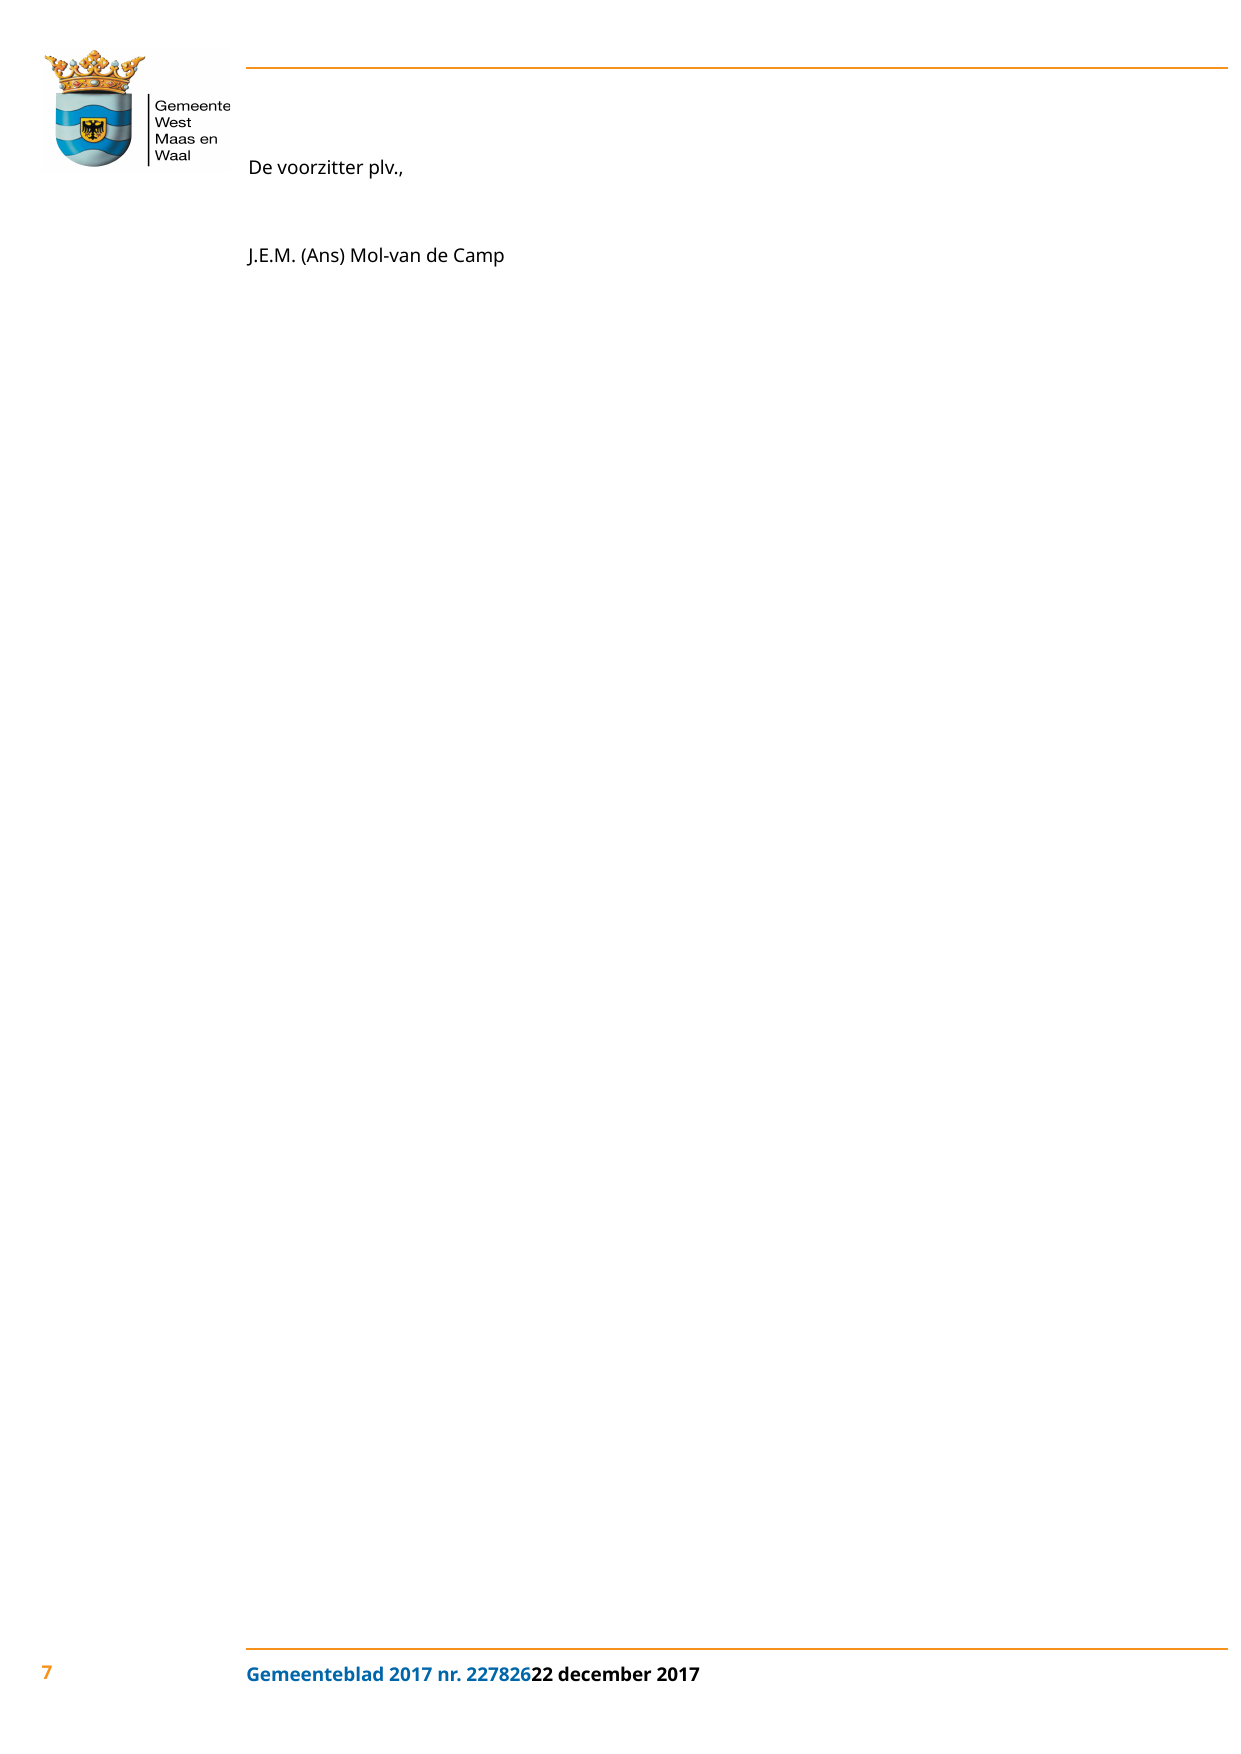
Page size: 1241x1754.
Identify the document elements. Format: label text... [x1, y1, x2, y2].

text J.E.M. (Ans) Mol-van de Camp [248, 243, 1152, 268]
picture [41, 47, 231, 172]
text De voorzitter plv., [248, 154, 1152, 180]
